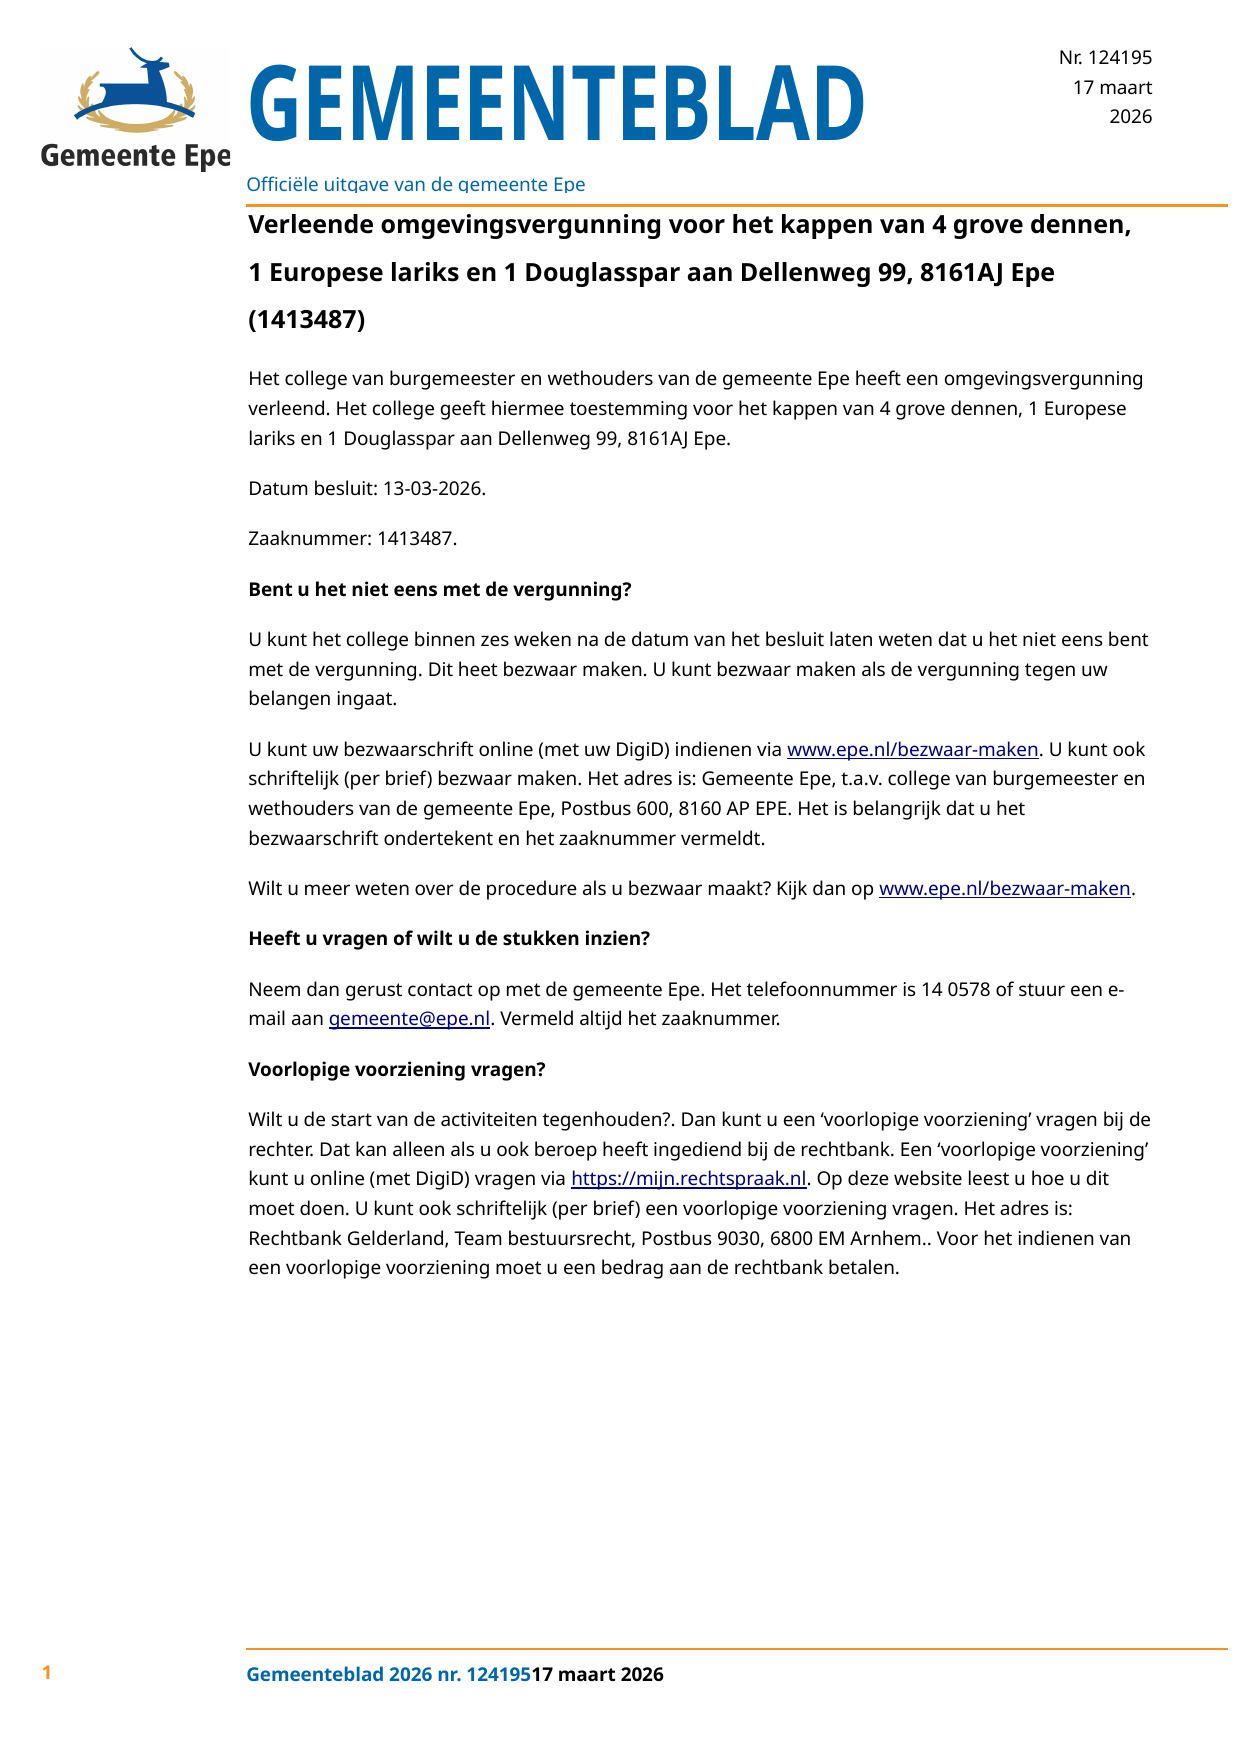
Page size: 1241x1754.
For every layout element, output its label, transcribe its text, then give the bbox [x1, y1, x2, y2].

text Heeft u vragen of wilt u de stukken inzien? [248, 926, 1152, 951]
text U kunt uw bezwaarschrift online (met uw DigiD) indienen via www.epe.nl/bezwaar-maken. U kunt ook schriftelijk (per brief) bezwaar maken. Het adres is: Gemeente Epe, t.a.v. college van burgemeester en wethouders van de gemeente Epe, Postbus 600, 8160 AP EPE. Het is belangrijk dat u het bezwaarschrift ondertekent en het zaaknummer vermeldt. [248, 736, 1152, 850]
text Wilt u meer weten over de procedure als u bezwaar maakt? Kijk dan op www.epe.nl/bezwaar-maken. [248, 875, 1152, 901]
picture [41, 47, 231, 172]
text Verleende omgevingsvergunning voor het kappen van 4 grove dennen, 1 Europese lariks en 1 Douglasspar aan Dellenweg 99, 8161AJ Epe (1413487) [248, 207, 1152, 336]
text Datum besluit: 13-03-2026. [248, 475, 1152, 501]
text Wilt u de start van de activiteiten tegenhouden?. Dan kunt u een ‘voorlopige voorziening’ vragen bij de rechter. Dat kan alleen als u ook beroep heeft ingediend bij de rechtbank. Een ‘voorlopige voorziening’ kunt u online (met DigiD) vragen via https://mijn.rechtspraak.nl. Op deze website leest u hoe u dit moet doen. U kunt ook schriftelijk (per brief) een voorlopige voorziening vragen. Het adres is: Rechtbank Gelderland, Team bestuursrecht, Postbus 9030, 6800 EM Arnhem.. Voor het indienen van een voorlopige voorziening moet u een bedrag aan de rechtbank betalen. [248, 1106, 1152, 1280]
text U kunt het college binnen zes weken na de datum van het besluit laten weten dat u het niet eens bent met de vergunning. Dit heet bezwaar maken. U kunt bezwaar maken als de vergunning tegen uw belangen ingaat. [248, 626, 1152, 711]
text Voorlopige voorziening vragen? [248, 1056, 1152, 1082]
text Bent u het niet eens met de vergunning? [248, 576, 1152, 602]
text Het college van burgemeester en wethouders van de gemeente Epe heeft een omgevingsvergunning verleend. Het college geeft hiermee toestemming voor het kappen van 4 grove dennen, 1 Europese lariks en 1 Douglasspar aan Dellenweg 99, 8161AJ Epe. [248, 366, 1152, 450]
text Zaaknummer: 1413487. [248, 526, 1152, 551]
text Neem dan gerust contact op met de gemeente Epe. Het telefoonnummer is 14 0578 of stuur een e-mail aan gemeente@epe.nl. Vermeld altijd het zaaknummer. [248, 976, 1152, 1031]
